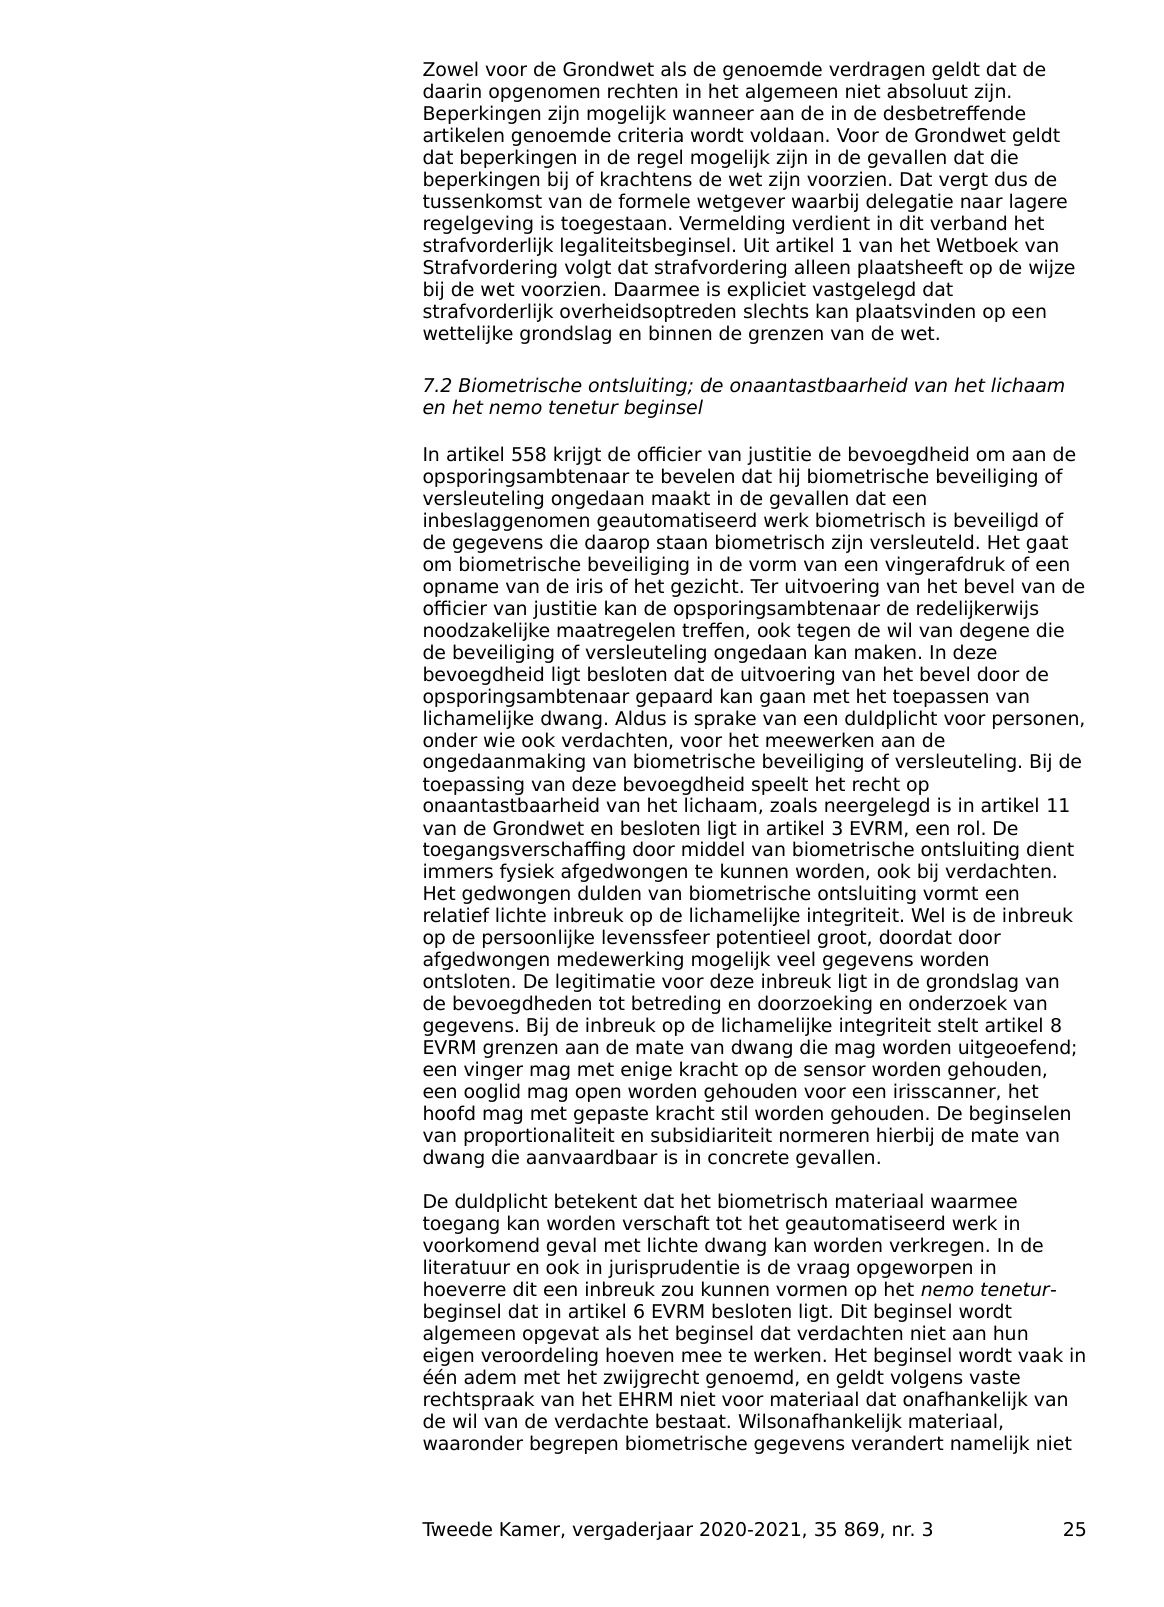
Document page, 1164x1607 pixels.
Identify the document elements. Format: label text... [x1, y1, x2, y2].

text Zowel voor de Grondwet als de genoemde verdragen geldt dat de daarin opgenomen rechten in het algemeen niet absoluut zijn. Beperkingen zijn mogelijk wanneer aan de in de desbetreffende artikelen genoemde criteria wordt voldaan. Voor de Grondwet geldt dat beperkingen in de regel mogelijk zijn in de gevallen dat die beperkingen bij of krachtens de wet zijn voorzien. Dat vergt dus de tussenkomst van de formele wetgever waarbij delegatie naar lagere regelgeving is toegestaan. Vermelding verdient in dit verband het strafvorderlijk legaliteitsbeginsel. Uit artikel 1 van het Wetboek van Strafvordering volgt dat strafvordering alleen plaatsheeft op de wijze bij de wet voorzien. Daarmee is expliciet vastgelegd dat strafvorderlijk overheidsoptreden slechts kan plaatsvinden op een wettelijke grondslag en binnen de grenzen van de wet. [422, 59, 1087, 345]
text De duldplicht betekent dat het biometrisch materiaal waarmee toegang kan worden verschaft tot het geautomatiseerd werk in voorkomend geval met lichte dwang kan worden verkregen. In de literatuur en ook in jurisprudentie is de vraag opgeworpen in hoeverre dit een inbreuk zou kunnen vormen op het nemo tenetur-beginsel dat in artikel 6 EVRM besloten ligt. Dit beginsel wordt algemeen opgevat als het beginsel dat verdachten niet aan hun eigen veroordeling hoeven mee te werken. Het beginsel wordt vaak in één adem met het zwijgrecht genoemd, en geldt volgens vaste rechtspraak van het EHRM niet voor materiaal dat onafhankelijk van de wil van de verdachte bestaat. Wilsonafhankelijk materiaal, waaronder begrepen biometrische gegevens verandert namelijk niet [422, 1191, 1087, 1455]
text In artikel 558 krijgt de officier van justitie de bevoegdheid om aan de opsporingsambtenaar te bevelen dat hij biometrische beveiliging of versleuteling ongedaan maakt in de gevallen dat een inbeslaggenomen geautomatiseerd werk biometrisch is beveiligd of de gegevens die daarop staan biometrisch zijn versleuteld. Het gaat om biometrische beveiliging in de vorm van een vingerafdruk of een opname van de iris of het gezicht. Ter uitvoering van het bevel van de officier van justitie kan de opsporingsambtenaar de redelijkerwijs noodzakelijke maatregelen treffen, ook tegen de wil van degene die de beveiliging of versleuteling ongedaan kan maken. In deze bevoegdheid ligt besloten dat de uitvoering van het bevel door de opsporingsambtenaar gepaard kan gaan met het toepassen van lichamelijke dwang. Aldus is sprake van een duldplicht voor personen, onder wie ook verdachten, voor het meewerken aan de ongedaanmaking van biometrische beveiliging of versleuteling. Bij de toepassing van deze bevoegdheid speelt het recht op onaantastbaarheid van het lichaam, zoals neergelegd is in artikel 11 van de Grondwet en besloten ligt in artikel 3 EVRM, een rol. De toegangsverschaffing door middel van biometrische ontsluiting dient immers fysiek afgedwongen te kunnen worden, ook bij verdachten. Het gedwongen dulden van biometrische ontsluiting vormt een relatief lichte inbreuk op de lichamelijke integriteit. Wel is de inbreuk op de persoonlijke levenssfeer potentieel groot, doordat door afgedwongen medewerking mogelijk veel gegevens worden ontsloten. De legitimatie voor deze inbreuk ligt in de grondslag van de bevoegdheden tot betreding en doorzoeking en onderzoek van gegevens. Bij de inbreuk op de lichamelijke integriteit stelt artikel 8 EVRM grenzen aan de mate van dwang die mag worden uitgeoefend; een vinger mag met enige kracht op de sensor worden gehouden, een ooglid mag open worden gehouden voor een irisscanner, het hoofd mag met gepaste kracht stil worden gehouden. De beginselen van proportionaliteit en subsidiariteit normeren hierbij de mate van dwang die aanvaardbaar is in concrete gevallen. [422, 444, 1087, 1169]
subtitle 7.2 Biometrische ontsluiting; de onaantastbaarheid van het lichaam en het nemo tenetur beginsel [422, 375, 1087, 419]
